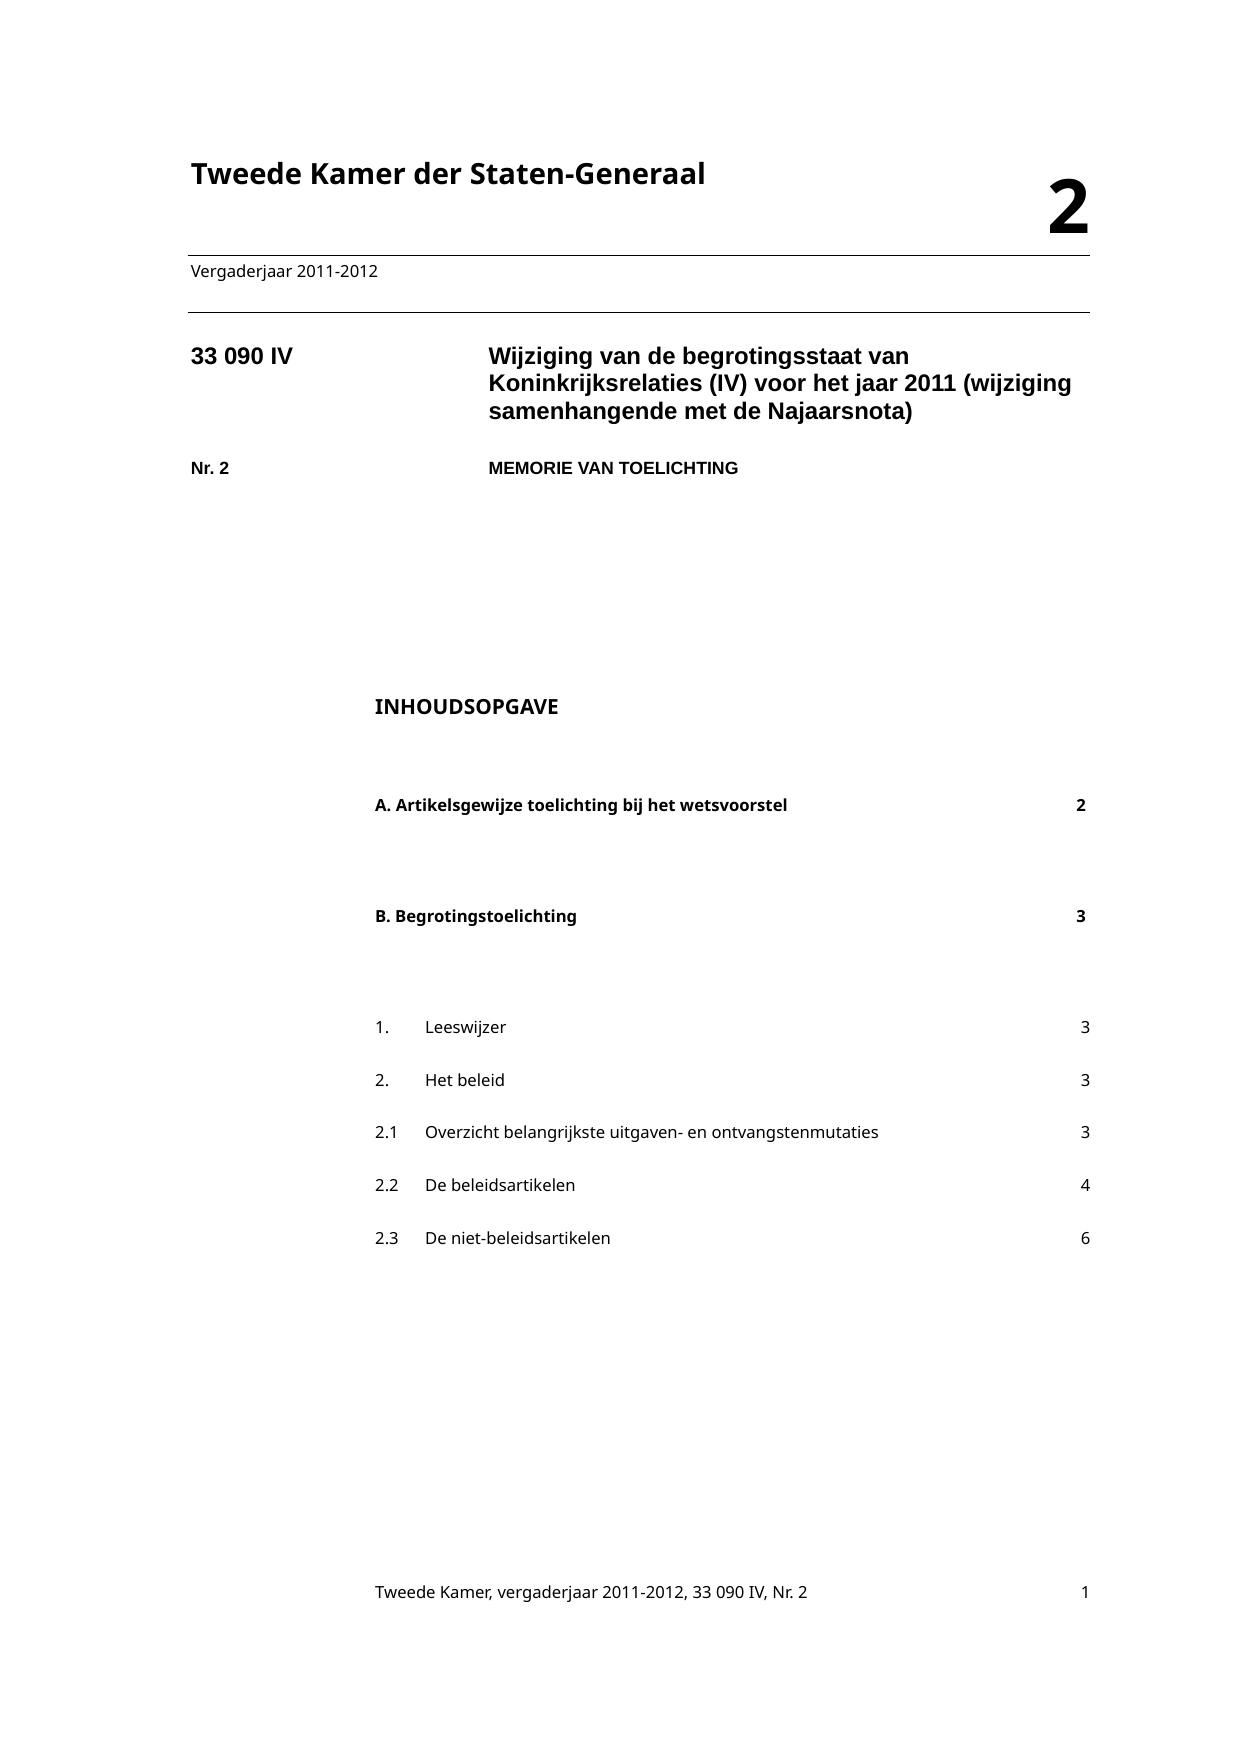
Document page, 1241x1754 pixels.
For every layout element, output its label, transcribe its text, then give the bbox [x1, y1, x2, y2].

table_cell Vergaderjaar 2011-2012 [188, 256, 485, 312]
table_cell [188, 313, 485, 339]
text INHOUDSOPGAVE [375, 692, 1090, 721]
table_cell Het beleid [425, 1069, 1040, 1121]
table_cell [425, 846, 1040, 904]
table_cell 2.1 [375, 1121, 425, 1174]
table_cell [375, 957, 425, 1016]
table_cell 4 [1040, 1174, 1090, 1227]
table_cell 2.3 [375, 1227, 425, 1279]
table_cell [1040, 957, 1090, 1016]
table_cell De beleidsartikelen [425, 1174, 1040, 1227]
table_cell 3 [1040, 1069, 1090, 1121]
table_cell 1. [375, 1016, 425, 1068]
table_header 2 [1040, 794, 1090, 846]
table_cell Overzicht belangrijkste uitgaven- en ontvangstenmutaties [425, 1121, 1040, 1174]
table_cell Nr. 2 [188, 455, 485, 573]
table_cell [1040, 846, 1090, 904]
table_cell Leeswijzer [425, 1016, 1040, 1068]
table_cell 33 090 IV [188, 339, 485, 454]
table_cell Wijziging van de begrotingsstaat van Koninkrijksrelaties (IV) voor het jaar 2011 (wijziging samenhangende met de Najaarsnota) [485, 339, 1090, 454]
table_cell B. Begrotingstoelichting [375, 905, 1040, 957]
table_cell 2. [375, 1069, 425, 1121]
table_header Tweede Kamer der Staten-Generaal [188, 150, 909, 255]
table_cell 3 [1040, 905, 1090, 957]
table_header 2 [910, 150, 1090, 255]
table_cell 3 [1040, 1016, 1090, 1068]
table_header A. Artikelsgewijze toelichting bij het wetsvoorstel [375, 794, 1040, 846]
table_cell 6 [1040, 1227, 1090, 1279]
table_cell [485, 313, 1090, 339]
table_cell [425, 957, 1040, 1016]
table_cell MEMORIE VAN TOELICHTING [485, 455, 1090, 573]
table_cell 3 [1040, 1121, 1090, 1174]
table_cell De niet-beleidsartikelen [425, 1227, 1040, 1279]
table_cell 2.2 [375, 1174, 425, 1227]
table_cell [485, 256, 1090, 312]
table_cell [375, 846, 425, 904]
